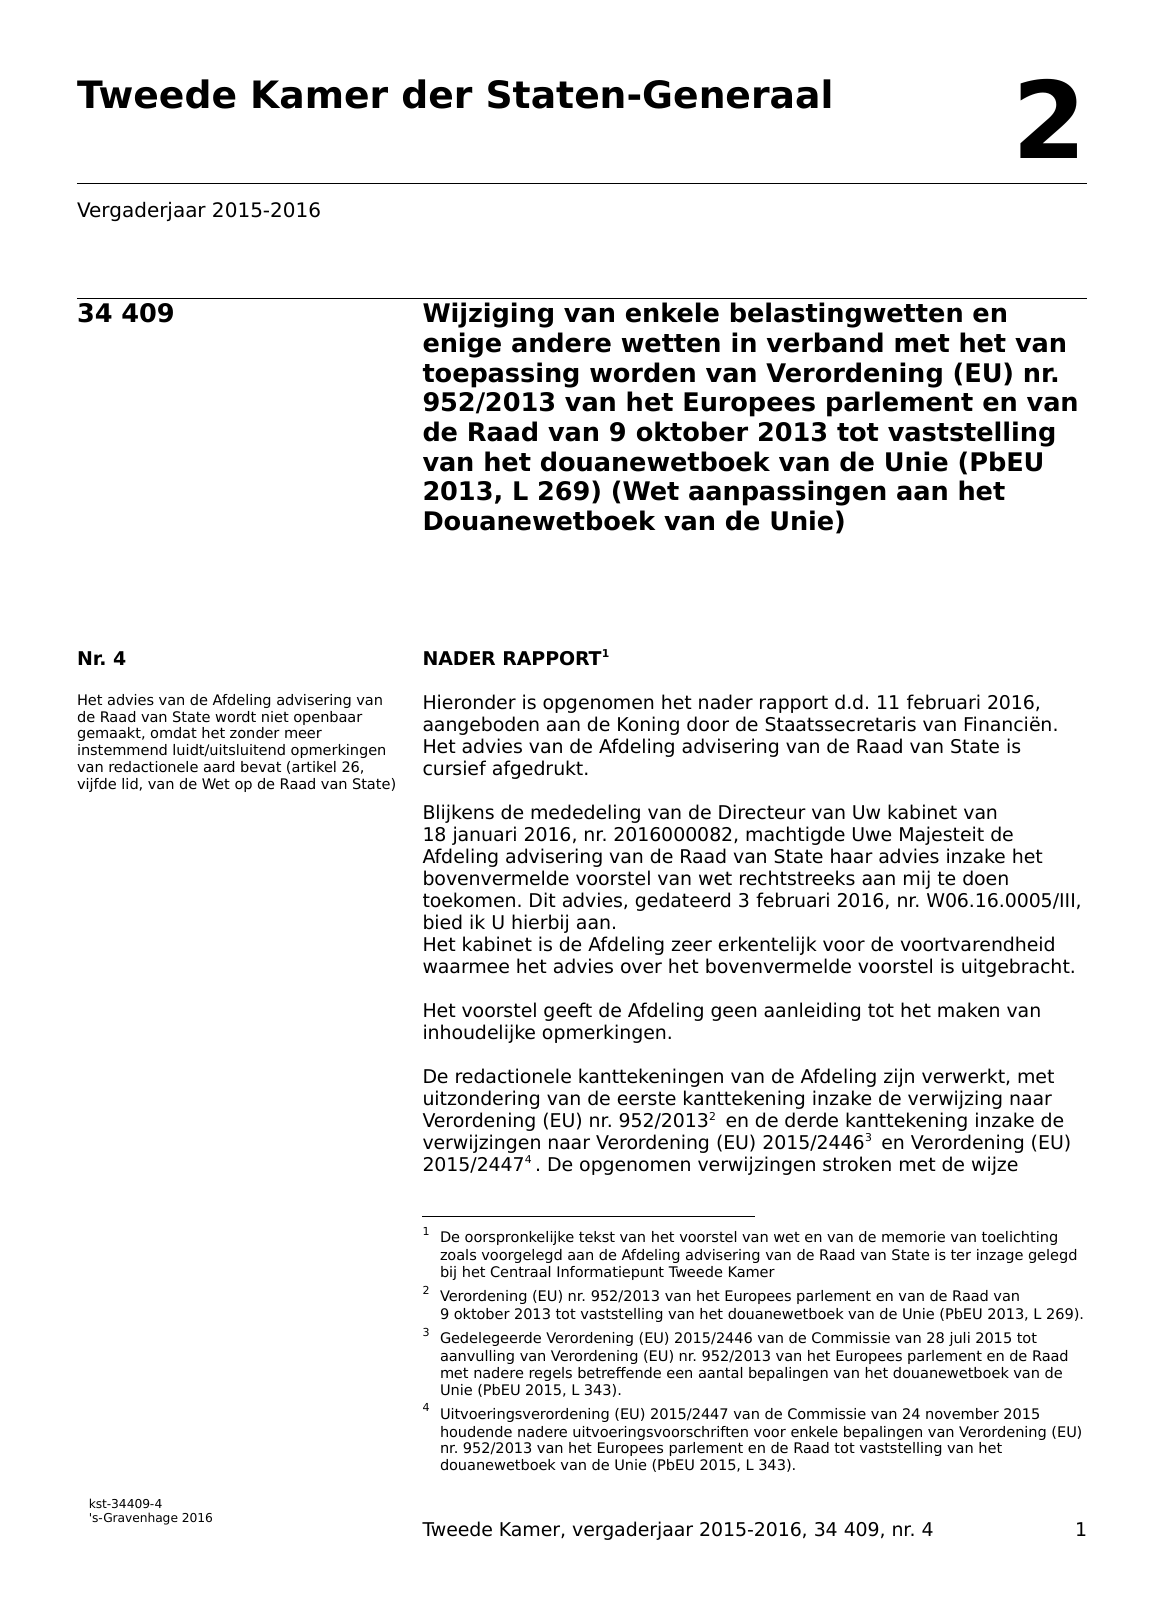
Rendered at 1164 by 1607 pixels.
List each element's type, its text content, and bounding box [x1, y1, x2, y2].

text Het voorstel geeft de Afdeling geen aanleiding tot het maken van inhoudelijke opmerkingen. [422, 1000, 1087, 1044]
table_header 2 [886, 59, 1087, 183]
text De redactionele kanttekeningen van de Afdeling zijn verwerkt, met uitzondering van de eerste kanttekening inzake de verwijzing naar Verordening (EU) nr. 952/2013 en de derde kanttekening inzake de verwijzingen naar Verordening (EU) 2015/2446 en Verordening (EU) 2015/2447. De opgenomen verwijzingen stroken met de wijze [422, 1066, 1087, 1176]
text kst-34409-4 [88, 1497, 323, 1511]
text De oorspronkelijke tekst van het voorstel van wet en van de memorie van toelichting zoals voorgelegd aan de Afdeling advisering van de Raad van State is ter inzage gelegd bij het Centraal Informatiepunt Tweede Kamer [422, 1225, 1087, 1281]
text Het advies van de Afdeling advisering van de Raad van State wordt niet openbaar gemaakt, omdat het zonder meer instemmend luidt/uitsluitend opmerkingen van redactionele aard bevat (artikel 26, vijfde lid, van de Wet op de Raad van State) [77, 692, 399, 793]
table_header Tweede Kamer der Staten-Generaal [77, 59, 886, 183]
text Gedelegeerde Verordening (EU) 2015/2446 van de Commissie van 28 juli 2015 tot aanvulling van Verordening (EU) nr. 952/2013 van het Europees parlement en de Raad met nadere regels betreffende een aantal bepalingen van het douanewetboek van de Unie (PbEU 2015, L 343). [422, 1326, 1087, 1399]
table_cell Vergaderjaar 2015-2016 [77, 184, 1087, 298]
text Blijkens de mededeling van de Directeur van Uw kabinet van 18 januari 2016, nr. 2016000082, machtigde Uwe Majesteit de Afdeling advisering van de Raad van State haar advies inzake het bovenvermelde voorstel van wet rechtstreeks aan mij te doen toekomen. Dit advies, gedateerd 3 februari 2016, nr. W06.16.0005/III, bied ik U hierbij aan. [422, 802, 1087, 934]
subtitle Nr. 4 NADER RAPPORT [77, 647, 1087, 669]
text Verordening (EU) nr. 952/2013 van het Europees parlement en van de Raad van 9 oktober 2013 tot vaststelling van het douanewetboek van de Unie (PbEU 2013, L 269). [422, 1284, 1087, 1323]
text Uitvoeringsverordening (EU) 2015/2447 van de Commissie van 24 november 2015 houdende nadere uitvoeringsvoorschriften voor enkele bepalingen van Verordening (EU) nr. 952/2013 van het Europees parlement en de Raad tot vaststelling van het douanewetboek van de Unie (PbEU 2015, L 343). [422, 1402, 1087, 1474]
subtitle 34 409 Wijziging van enkele belastingwetten en enige andere wetten in verband met het van toepassing worden van Verordening (EU) nr. 952/2013 van het Europees parlement en van de Raad van 9 oktober 2013 tot vaststelling van het douanewetboek van de Unie (PbEU 2013, L 269) (Wet aanpassingen aan het Douanewetboek van de Unie) [77, 299, 1087, 536]
text Het kabinet is de Afdeling zeer erkentelijk voor de voortvarendheid waarmee het advies over het bovenvermelde voorstel is uitgebracht. [422, 934, 1087, 978]
text Hieronder is opgenomen het nader rapport d.d. 11 februari 2016, aangeboden aan de Koning door de Staatssecretaris van Financiën. Het advies van de Afdeling advisering van de Raad van State is cursief afgedrukt. [422, 692, 1087, 779]
text 's-Gravenhage 2016 [88, 1511, 323, 1525]
